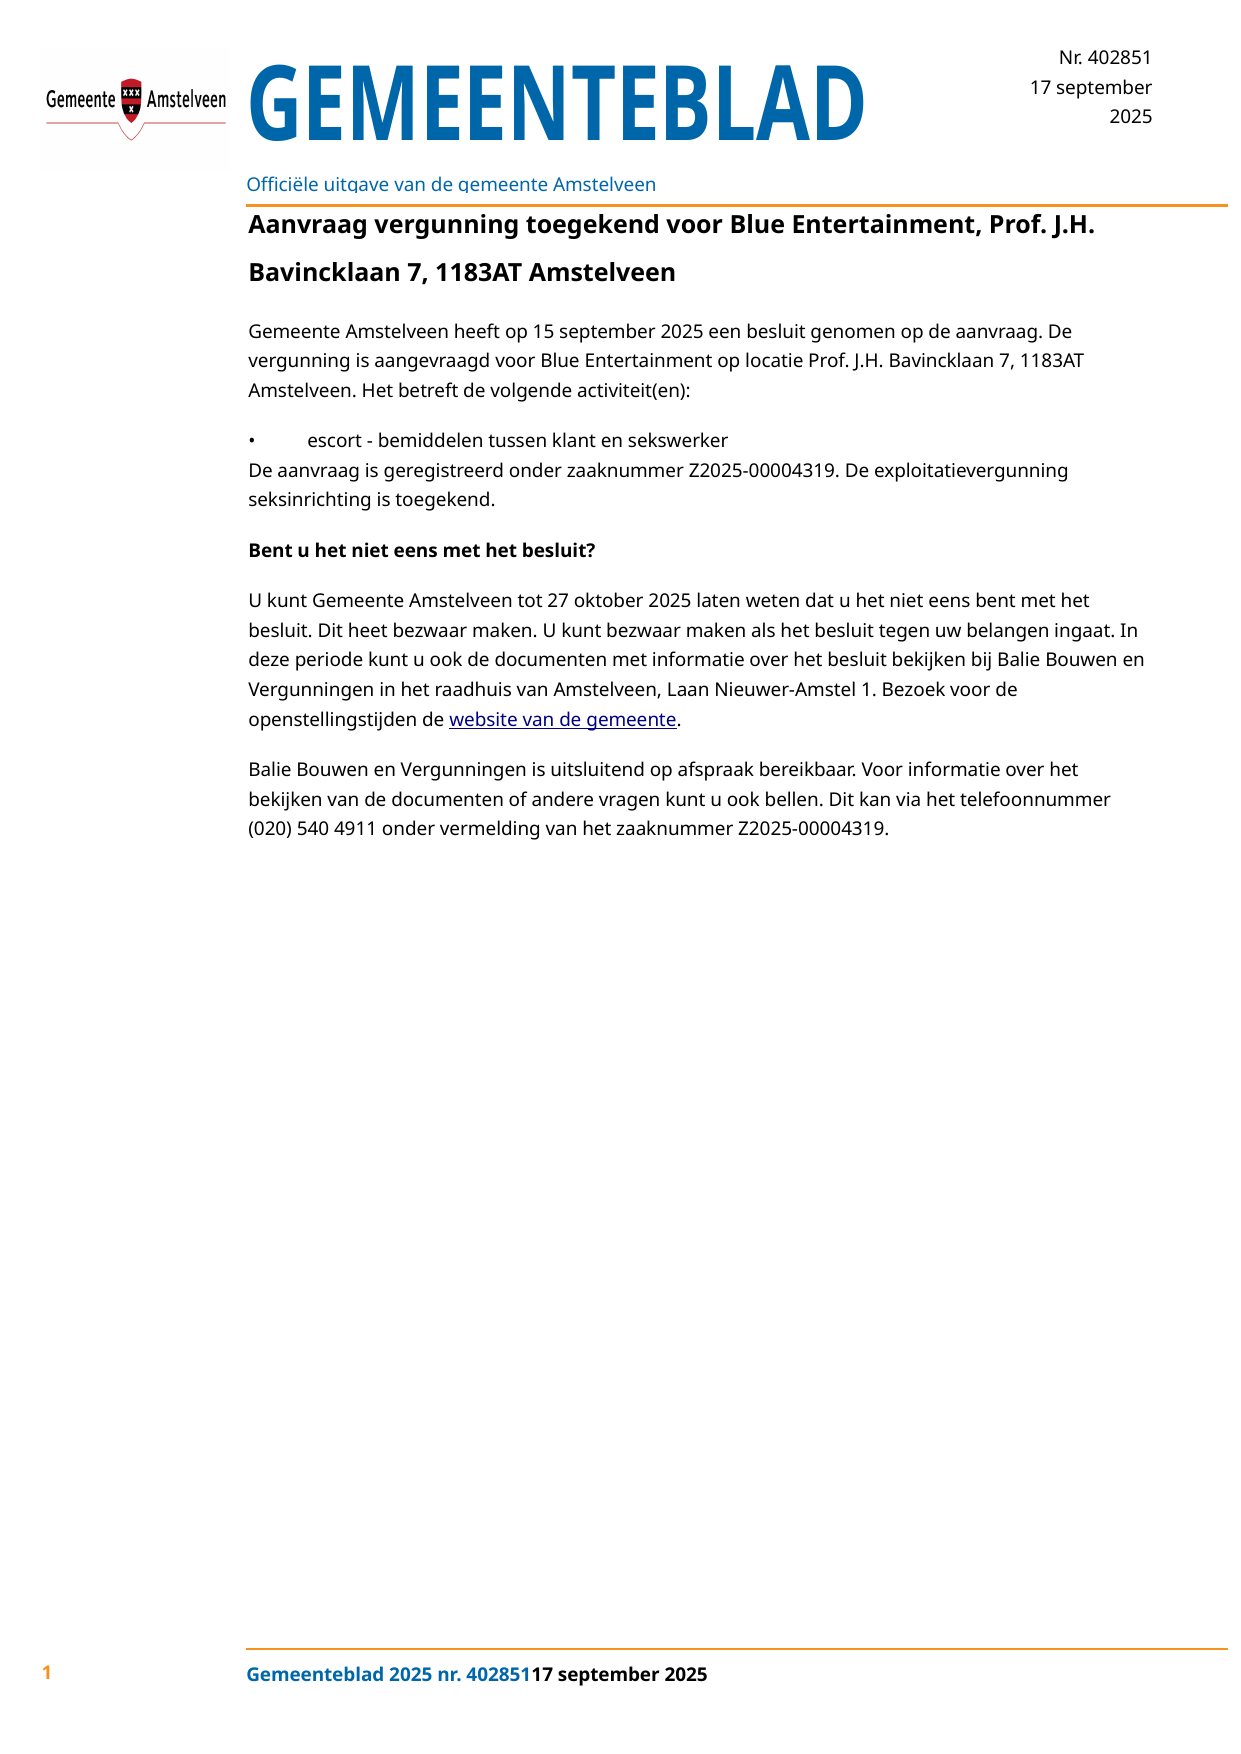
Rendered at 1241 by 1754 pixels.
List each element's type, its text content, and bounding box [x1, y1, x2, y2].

text Bent u het niet eens met het besluit? [248, 537, 1152, 563]
list escort - bemiddelen tussen klant en sekswerker [248, 427, 1152, 453]
text Balie Bouwen en Vergunningen is uitsluitend op afspraak bereikbaar. Voor informatie over het bekijken van de documenten of andere vragen kunt u ook bellen. Dit kan via het telefoonnummer (020) 540 4911 onder vermelding van het zaaknummer Z2025-00004319. [248, 756, 1152, 841]
text U kunt Gemeente Amstelveen tot 27 oktober 2025 laten weten dat u het niet eens bent met het besluit. Dit heet bezwaar maken. U kunt bezwaar maken als het besluit tegen uw belangen ingaat. In deze periode kunt u ook de documenten met informatie over het besluit bekijken bij Balie Bouwen en Vergunningen in het raadhuis van Amstelveen, Laan Nieuwer-Amstel 1. Bezoek voor de openstellingstijden de website van de gemeente. [248, 587, 1152, 732]
picture [41, 47, 231, 172]
text Gemeente Amstelveen heeft op 15 september 2025 een besluit genomen op de aanvraag. De vergunning is aangevraagd voor Blue Entertainment op locatie Prof. J.H. Bavincklaan 7, 1183AT Amstelveen. Het betreft de volgende activiteit(en): [248, 318, 1152, 403]
text Aanvraag vergunning toegekend voor Blue Entertainment, Prof. J.H. Bavincklaan 7, 1183AT Amstelveen [248, 207, 1152, 288]
text De aanvraag is geregistreerd onder zaaknummer Z2025-00004319. De exploitatievergunning seksinrichting is toegekend. [248, 457, 1152, 512]
